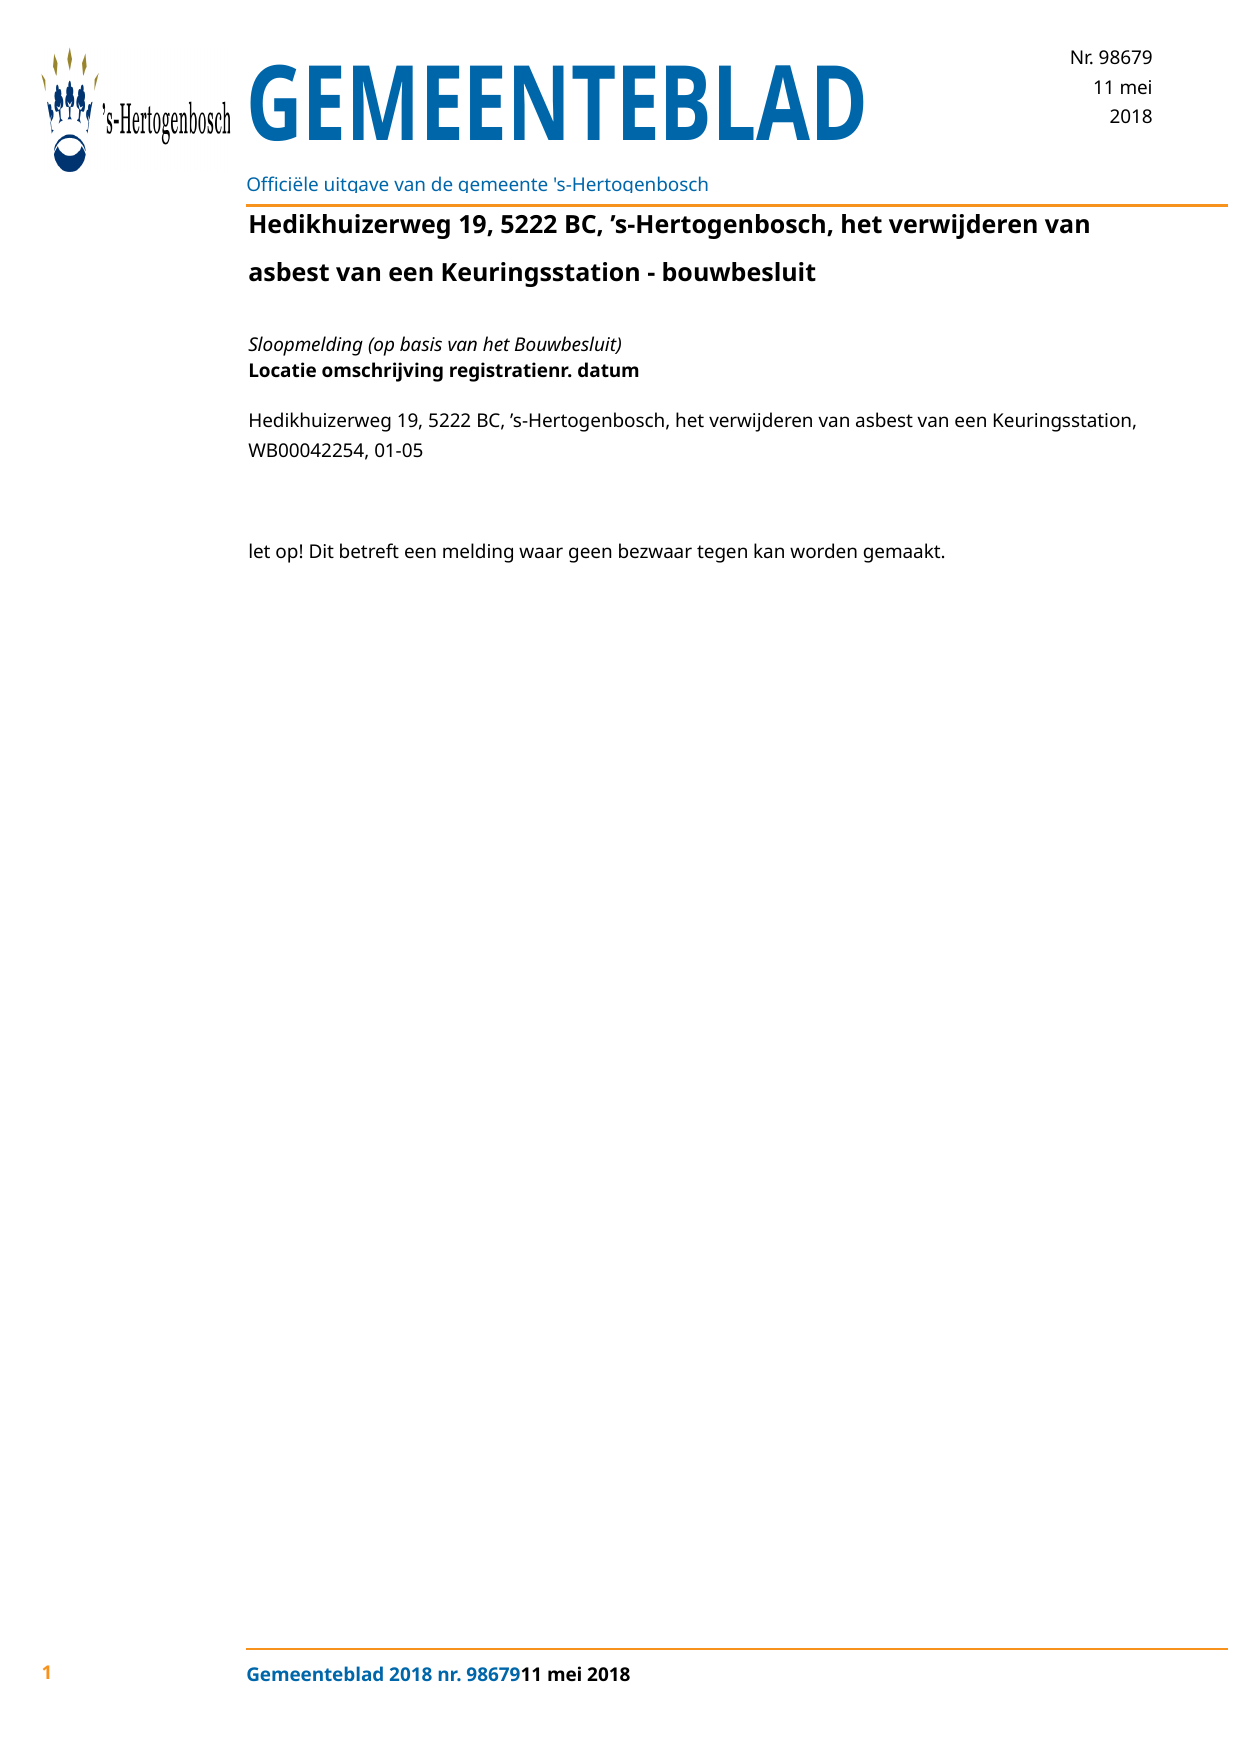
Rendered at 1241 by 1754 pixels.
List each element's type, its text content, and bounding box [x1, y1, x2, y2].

text Hedikhuizerweg 19, 5222 BC, ’s-Hertogenbosch, het verwijderen van asbest van een Keuringsstation - bouwbesluit [248, 207, 1152, 288]
text let op! Dit betreft een melding waar geen bezwaar tegen kan worden gemaakt. [248, 538, 1152, 564]
text Sloopmelding (op basis van het Bouwbesluit) [248, 331, 1152, 357]
picture [41, 47, 231, 172]
text Locatie omschrijving registratienr. datum [248, 357, 1152, 383]
text Hedikhuizerweg 19, 5222 BC, ’s-Hertogenbosch, het verwijderen van asbest van een Keuringsstation, WB00042254, 01-05 [248, 408, 1152, 463]
